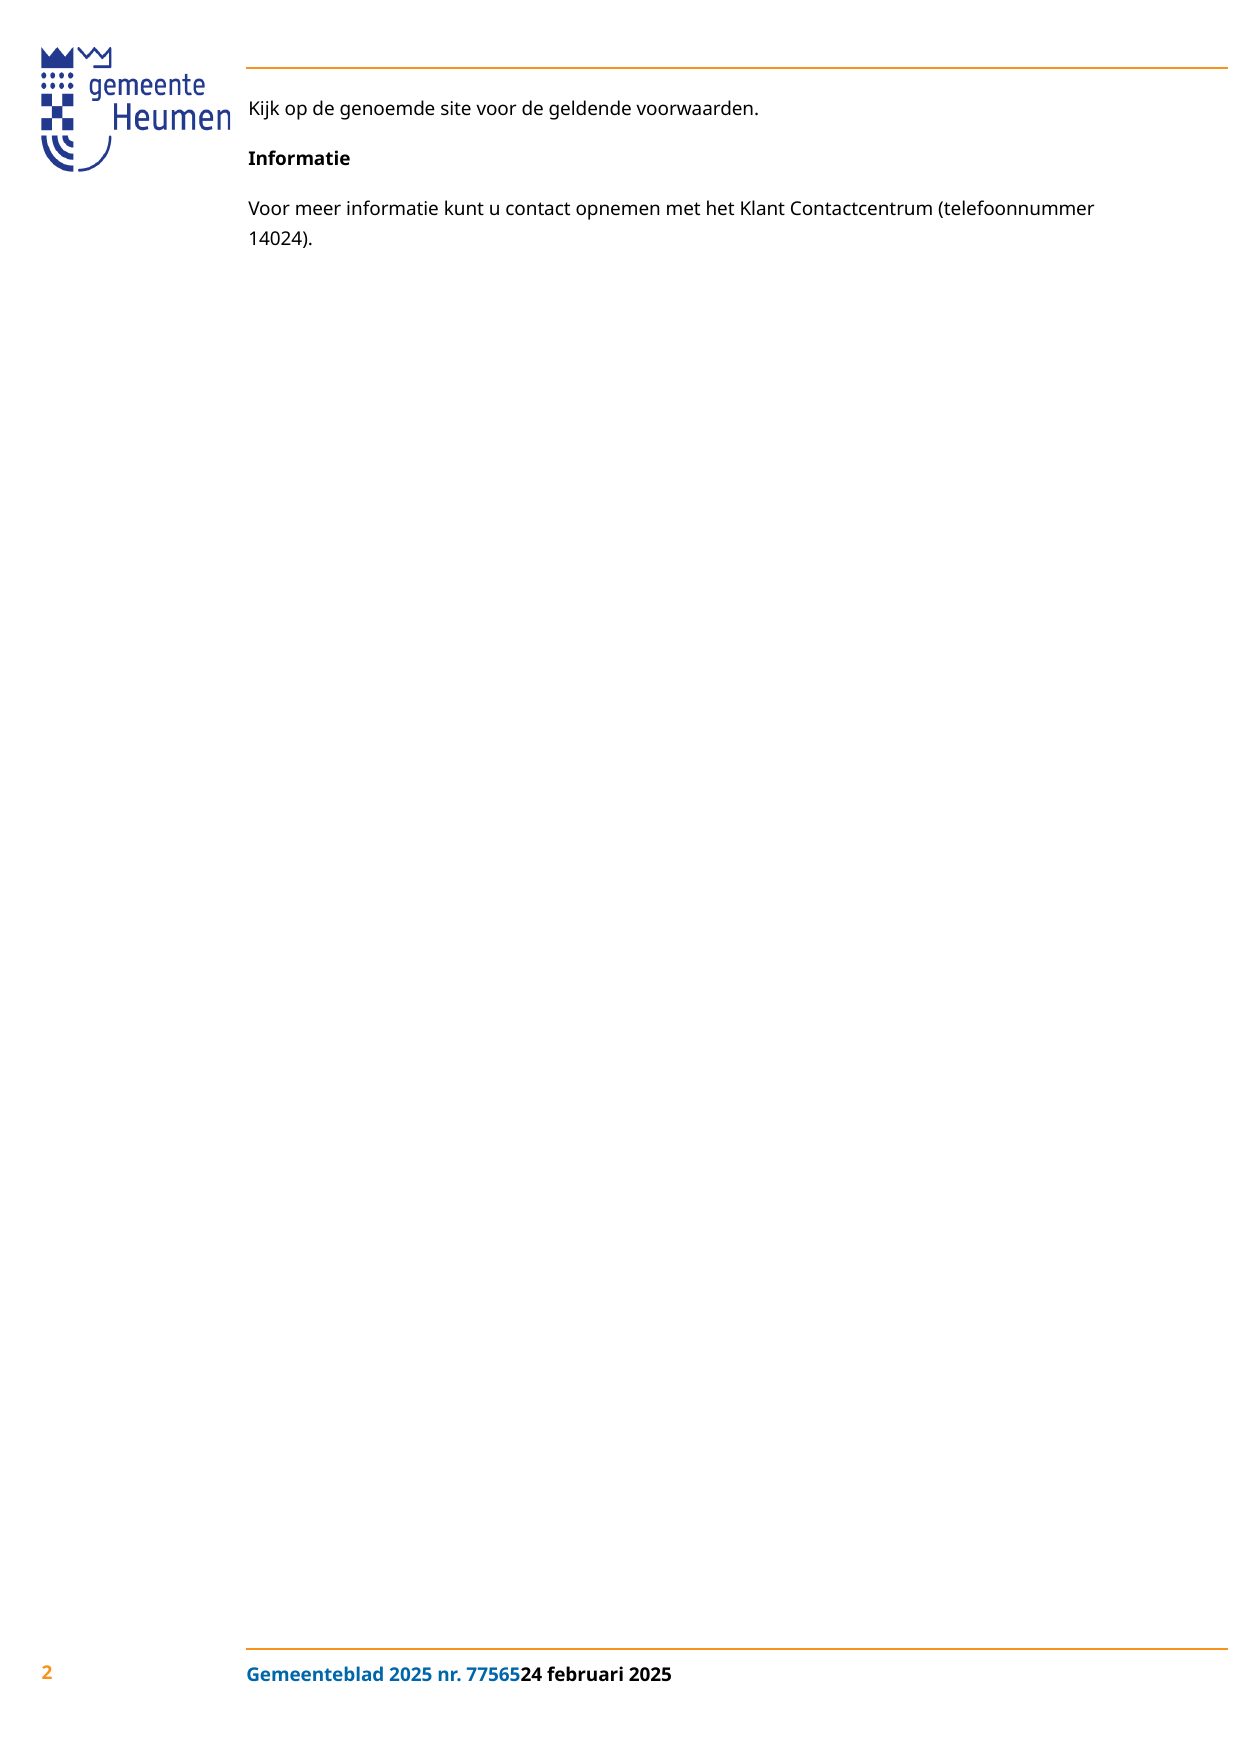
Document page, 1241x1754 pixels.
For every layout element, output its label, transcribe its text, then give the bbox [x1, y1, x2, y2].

text Voor meer informatie kunt u contact opnemen met het Klant Contactcentrum (telefoonnummer 14024). [248, 196, 1152, 251]
text Kijk op de genoemde site voor de geldende voorwaarden. [248, 95, 1152, 121]
picture [41, 47, 231, 172]
text Informatie [248, 145, 1152, 171]
